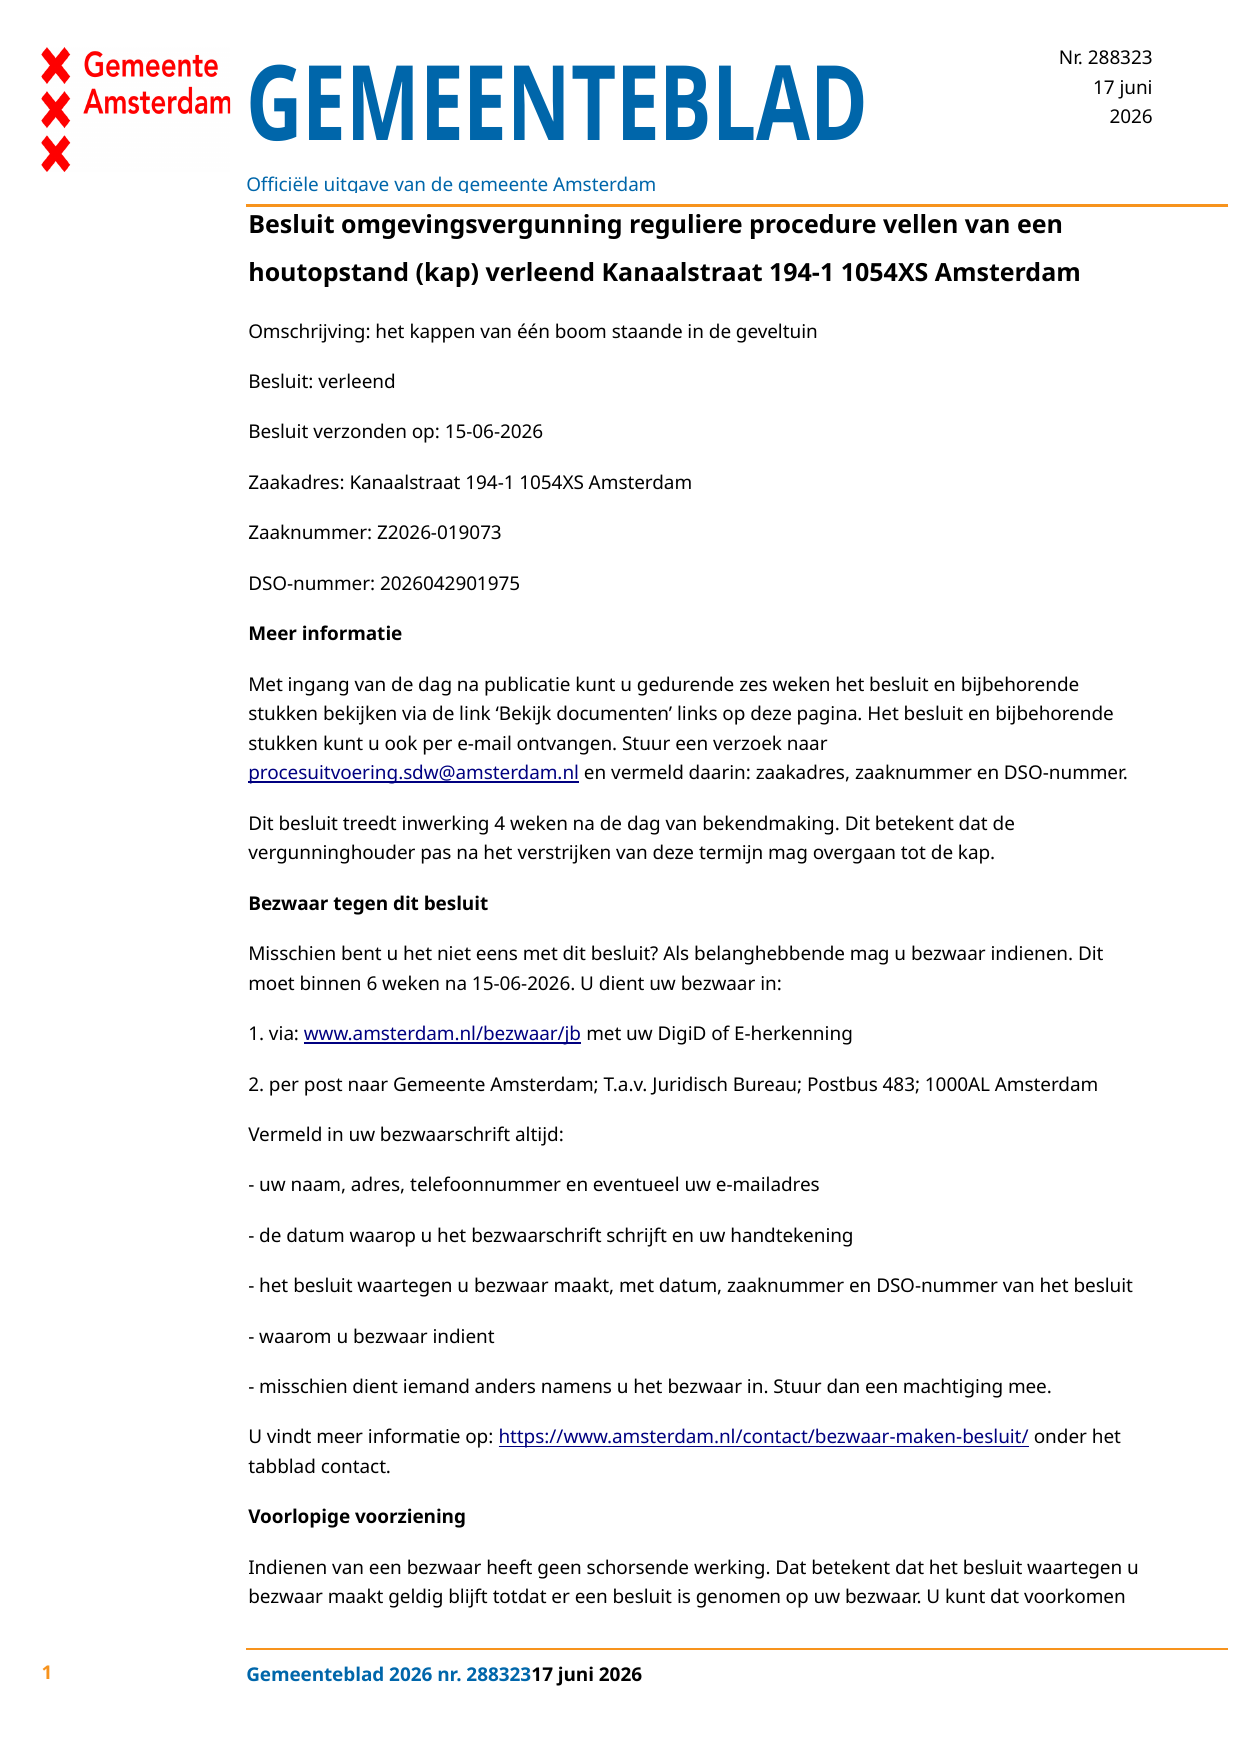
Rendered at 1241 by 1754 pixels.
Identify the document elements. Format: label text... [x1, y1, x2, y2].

text Voorlopige voorziening [248, 1504, 1152, 1529]
text Zaakadres: Kanaalstraat 194-1 1054XS Amsterdam [248, 469, 1152, 495]
text Meer informatie [248, 620, 1152, 646]
text Besluit: verleend [248, 368, 1152, 394]
text 1. via: www.amsterdam.nl/bezwaar/jb met uw DigiD of E-herkenning [248, 1020, 1152, 1046]
text Besluit verzonden op: 15-06-2026 [248, 419, 1152, 444]
text DSO-nummer: 2026042901975 [248, 570, 1152, 596]
text - uw naam, adres, telefoonnummer en eventueel uw e-mailadres [248, 1172, 1152, 1197]
text U vindt meer informatie op: https://www.amsterdam.nl/contact/bezwaar-maken-besluit/ onder het tabblad contact. [248, 1424, 1152, 1479]
text Besluit omgevingsvergunning reguliere procedure vellen van een houtopstand (kap) verleend Kanaalstraat 194-1 1054XS Amsterdam [248, 207, 1152, 288]
picture [41, 47, 231, 172]
text - het besluit waartegen u bezwaar maakt, met datum, zaaknummer en DSO-nummer van het besluit [248, 1272, 1152, 1298]
text 2. per post naar Gemeente Amsterdam; T.a.v. Juridisch Bureau; Postbus 483; 1000AL Amsterdam [248, 1071, 1152, 1097]
text Dit besluit treedt inwerking 4 weken na de dag van bekendmaking. Dit betekent dat de vergunninghouder pas na het verstrijken van deze termijn mag overgaan tot de kap. [248, 810, 1152, 865]
text - misschien dient iemand anders namens u het bezwaar in. Stuur dan een machtiging mee. [248, 1373, 1152, 1399]
text Zaaknummer: Z2026-019073 [248, 519, 1152, 545]
text Misschien bent u het niet eens met dit besluit? Als belanghebbende mag u bezwaar indienen. Dit moet binnen 6 weken na 15-06-2026. U dient uw bezwaar in: [248, 940, 1152, 996]
text Indienen van een bezwaar heeft geen schorsende werking. Dat betekent dat het besluit waartegen u bezwaar maakt geldig blijft totdat er een besluit is genomen op uw bezwaar. U kunt dat voorkomen [248, 1554, 1152, 1609]
text Vermeld in uw bezwaarschrift altijd: [248, 1121, 1152, 1147]
text - de datum waarop u het bezwaarschrift schrijft en uw handtekening [248, 1222, 1152, 1248]
text - waarom u bezwaar indient [248, 1323, 1152, 1349]
text Bezwaar tegen dit besluit [248, 890, 1152, 916]
text Met ingang van de dag na publicatie kunt u gedurende zes weken het besluit en bijbehorende stukken bekijken via de link ‘Bekijk documenten’ links op deze pagina. Het besluit en bijbehorende stukken kunt u ook per e-mail ontvangen. Stuur een verzoek naar procesuitvoering.sdw@amsterdam.nl en vermeld daarin: zaakadres, zaaknummer en DSO-nummer. [248, 671, 1152, 785]
text Omschrijving: het kappen van één boom staande in de geveltuin [248, 318, 1152, 344]
